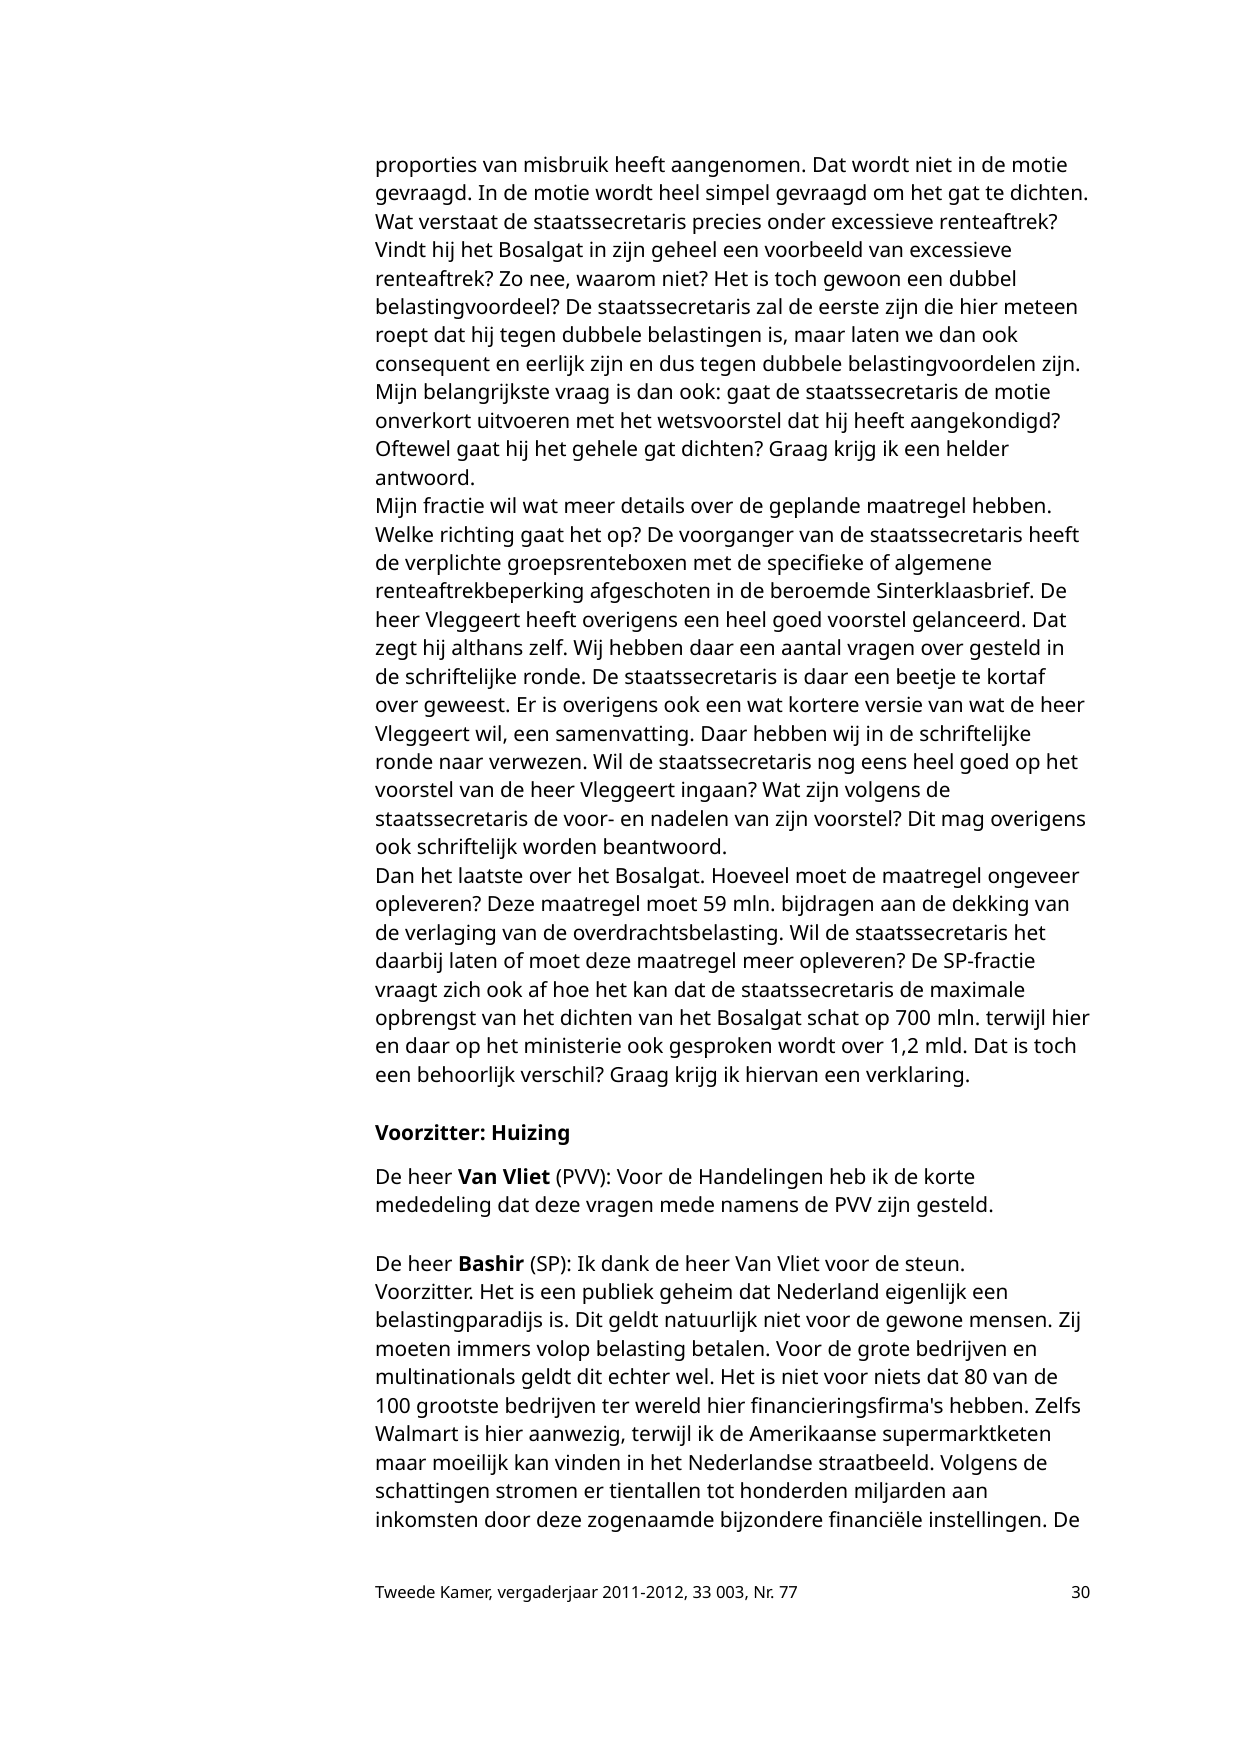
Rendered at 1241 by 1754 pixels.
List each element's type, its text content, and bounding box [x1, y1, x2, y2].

text Dan het laatste over het Bosalgat. Hoeveel moet de maatregel ongeveer opleveren? Deze maatregel moet 59 mln. bijdragen aan de dekking van de verlaging van de overdrachtsbelasting. Wil de staatssecretaris het daarbij laten of moet deze maatregel meer opleveren? De SP-fractie vraagt zich ook af hoe het kan dat de staatssecretaris de maximale opbrengst van het dichten van het Bosalgat schat op 700 mln. terwijl hier en daar op het ministerie ook gesproken wordt over 1,2 mld. Dat is toch een behoorlijk verschil? Graag krijg ik hiervan een verklaring. [375, 861, 1090, 1088]
text proporties van misbruik heeft aangenomen. Dat wordt niet in de motie gevraagd. In de motie wordt heel simpel gevraagd om het gat te dichten. Wat verstaat de staatssecretaris precies onder excessieve renteaftrek? Vindt hij het Bosalgat in zijn geheel een voorbeeld van excessieve renteaftrek? Zo nee, waarom niet? Het is toch gewoon een dubbel belastingvoordeel? De staatssecretaris zal de eerste zijn die hier meteen roept dat hij tegen dubbele belastingen is, maar laten we dan ook consequent en eerlijk zijn en dus tegen dubbele belastingvoordelen zijn. Mijn belangrijkste vraag is dan ook: gaat de staatssecretaris de motie onverkort uitvoeren met het wetsvoorstel dat hij heeft aangekondigd? Oftewel gaat hij het gehele gat dichten? Graag krijg ik een helder antwoord. [375, 150, 1090, 491]
text De heer Bashir (SP): Ik dank de heer Van Vliet voor de steun. [375, 1249, 1090, 1277]
text De heer Van Vliet (PVV): Voor de Handelingen heb ik de korte mededeling dat deze vragen mede namens de PVV zijn gesteld. [375, 1162, 1090, 1219]
text Mijn fractie wil wat meer details over de geplande maatregel hebben. Welke richting gaat het op? De voorganger van de staatssecretaris heeft de verplichte groepsrenteboxen met de specifieke of algemene renteaftrekbeperking afgeschoten in de beroemde Sinterklaasbrief. De heer Vleggeert heeft overigens een heel goed voorstel gelanceerd. Dat zegt hij althans zelf. Wij hebben daar een aantal vragen over gesteld in de schriftelijke ronde. De staatssecretaris is daar een beetje te kortaf over geweest. Er is overigens ook een wat kortere versie van wat de heer Vleggeert wil, een samenvatting. Daar hebben wij in de schriftelijke ronde naar verwezen. Wil de staatssecretaris nog eens heel goed op het voorstel van de heer Vleggeert ingaan? Wat zijn volgens de staatssecretaris de voor- en nadelen van zijn voorstel? Dit mag overigens ook schriftelijk worden beantwoord. [375, 491, 1090, 861]
text Voorzitter. Het is een publiek geheim dat Nederland eigenlijk een belastingparadijs is. Dit geldt natuurlijk niet voor de gewone mensen. Zij moeten immers volop belasting betalen. Voor de grote bedrijven en multinationals geldt dit echter wel. Het is niet voor niets dat 80 van de 100 grootste bedrijven ter wereld hier financieringsfirma's hebben. Zelfs Walmart is hier aanwezig, terwijl ik de Amerikaanse supermarktketen maar moeilijk kan vinden in het Nederlandse straatbeeld. Volgens de schattingen stromen er tientallen tot honderden miljarden aan inkomsten door deze zogenaamde bijzondere financiële instellingen. De [375, 1277, 1090, 1533]
text Voorzitter: Huizing [375, 1118, 1090, 1147]
